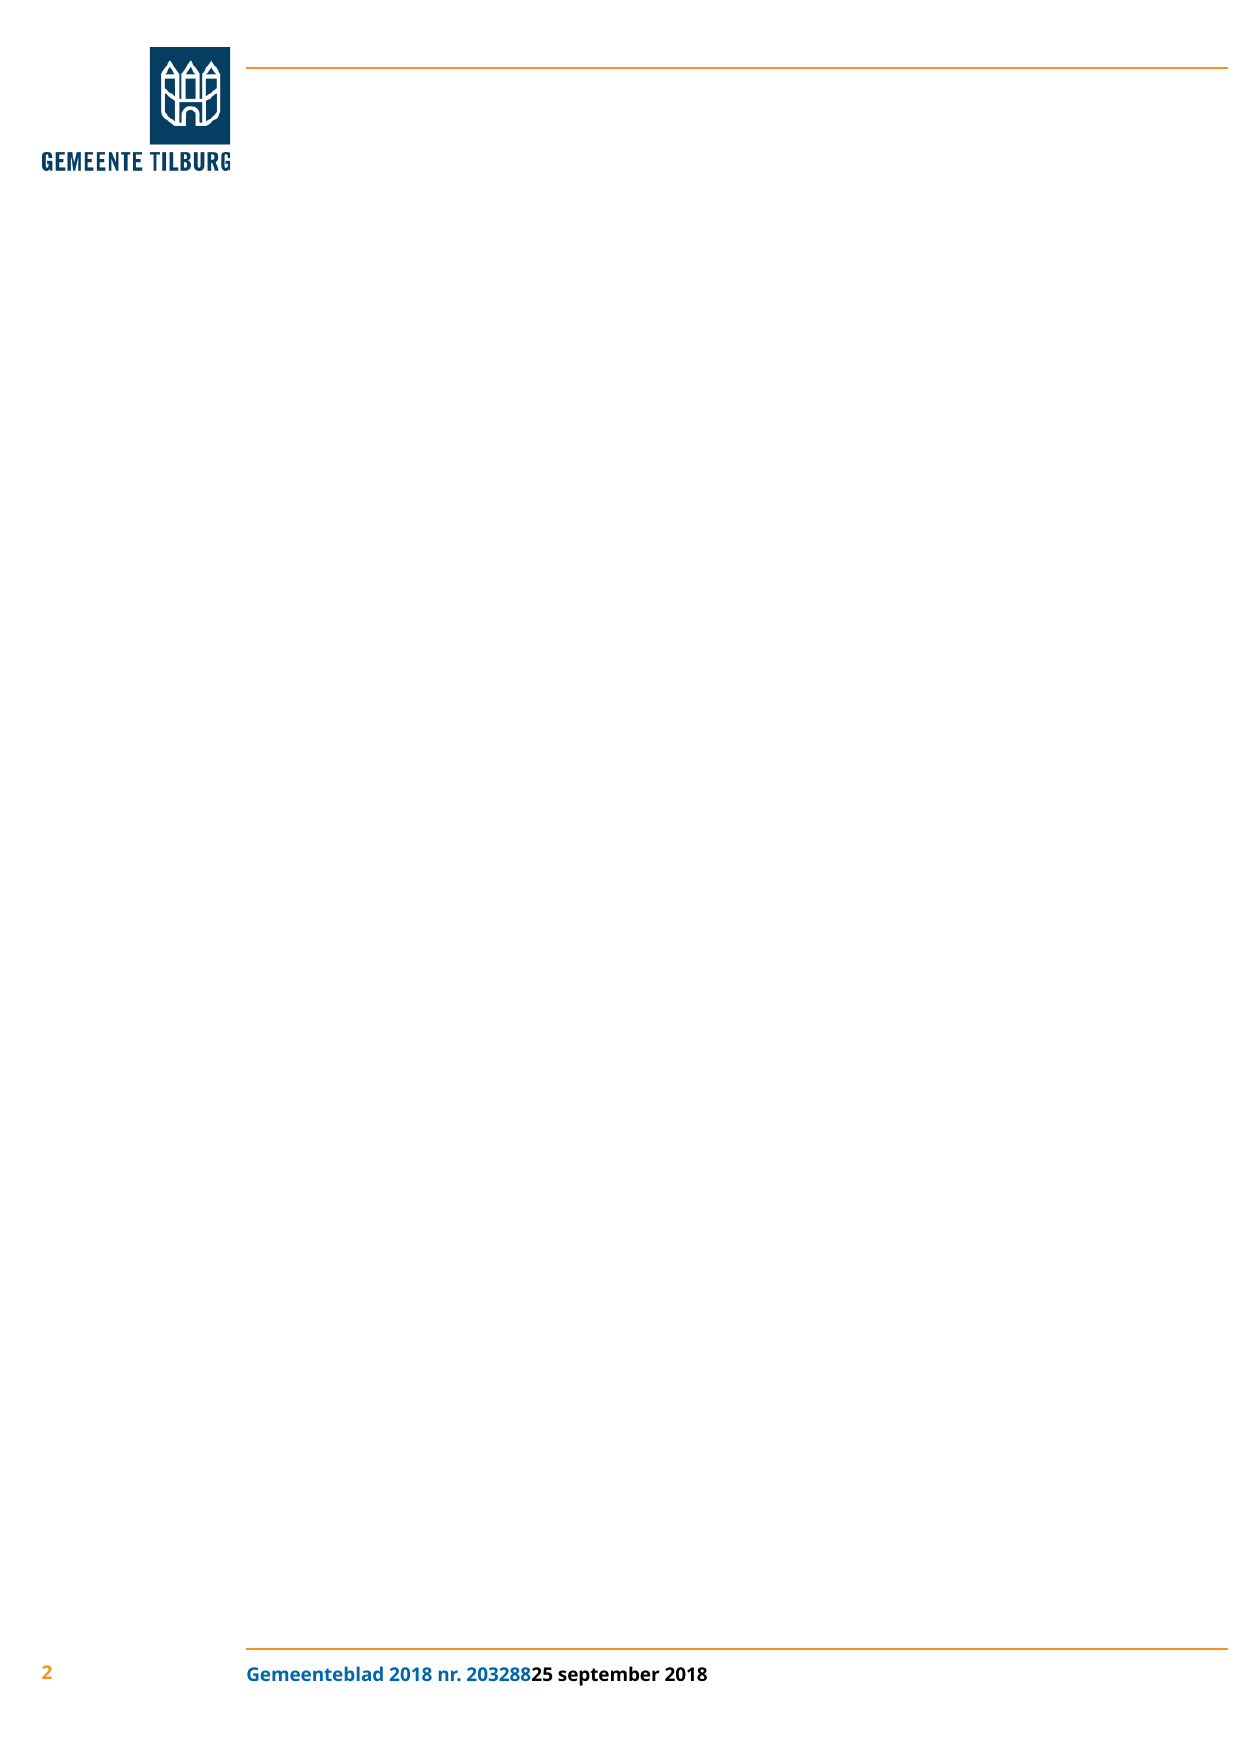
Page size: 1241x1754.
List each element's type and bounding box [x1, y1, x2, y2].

picture [41, 47, 231, 172]
